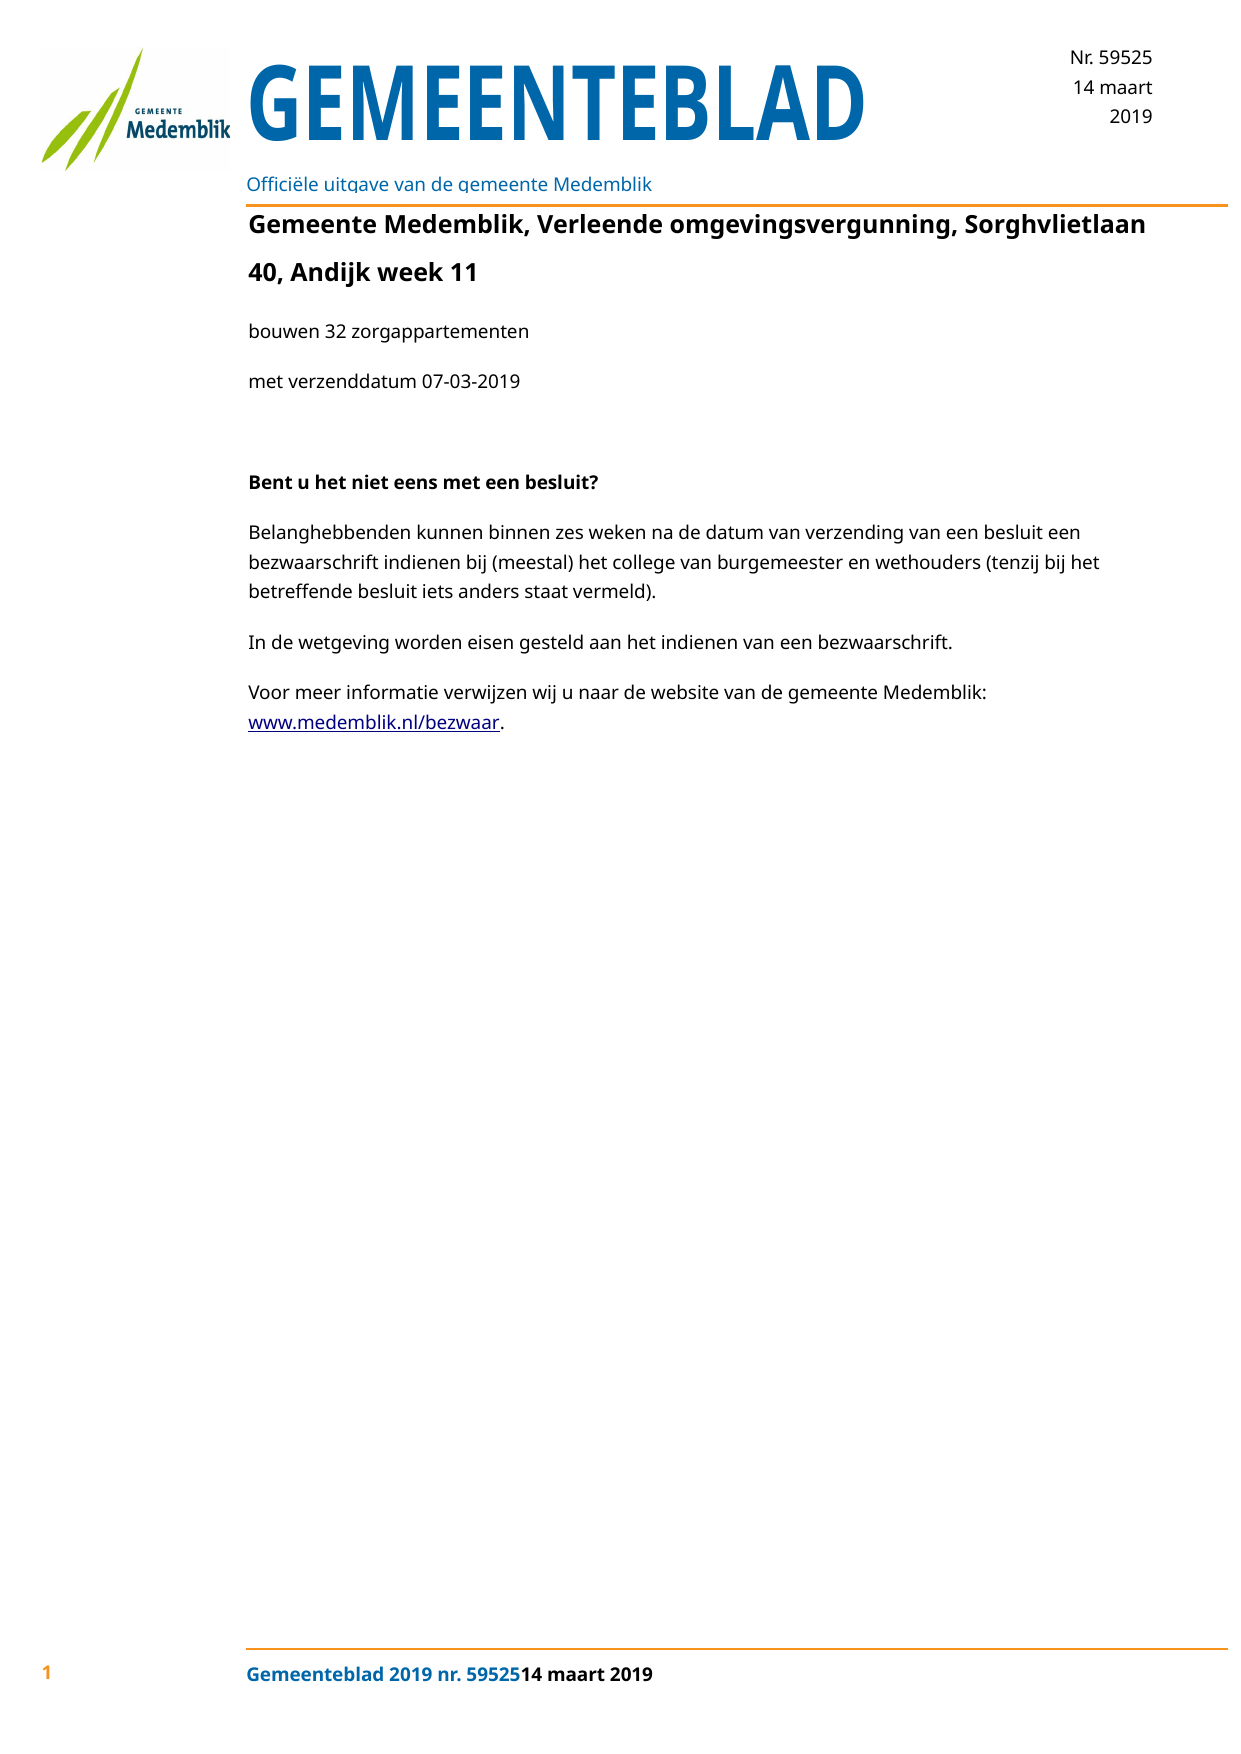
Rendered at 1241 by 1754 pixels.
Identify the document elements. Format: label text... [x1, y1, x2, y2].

text bouwen 32 zorgappartementen [248, 318, 1152, 344]
text Gemeente Medemblik, Verleende omgevingsvergunning, Sorghvlietlaan 40, Andijk week 11 [248, 207, 1152, 288]
text Bent u het niet eens met een besluit? [248, 469, 1152, 495]
picture [41, 47, 231, 172]
text In de wetgeving worden eisen gesteld aan het indienen van een bezwaarschrift. [248, 629, 1152, 655]
text Voor meer informatie verwijzen wij u naar de website van de gemeente Medemblik: www.medemblik.nl/bezwaar. [248, 679, 1152, 735]
text Belanghebbenden kunnen binnen zes weken na de datum van verzending van een besluit een bezwaarschrift indienen bij (meestal) het college van burgemeester en wethouders (tenzij bij het betreffende besluit iets anders staat vermeld). [248, 519, 1152, 604]
text met verzenddatum 07-03-2019 [248, 368, 1152, 394]
